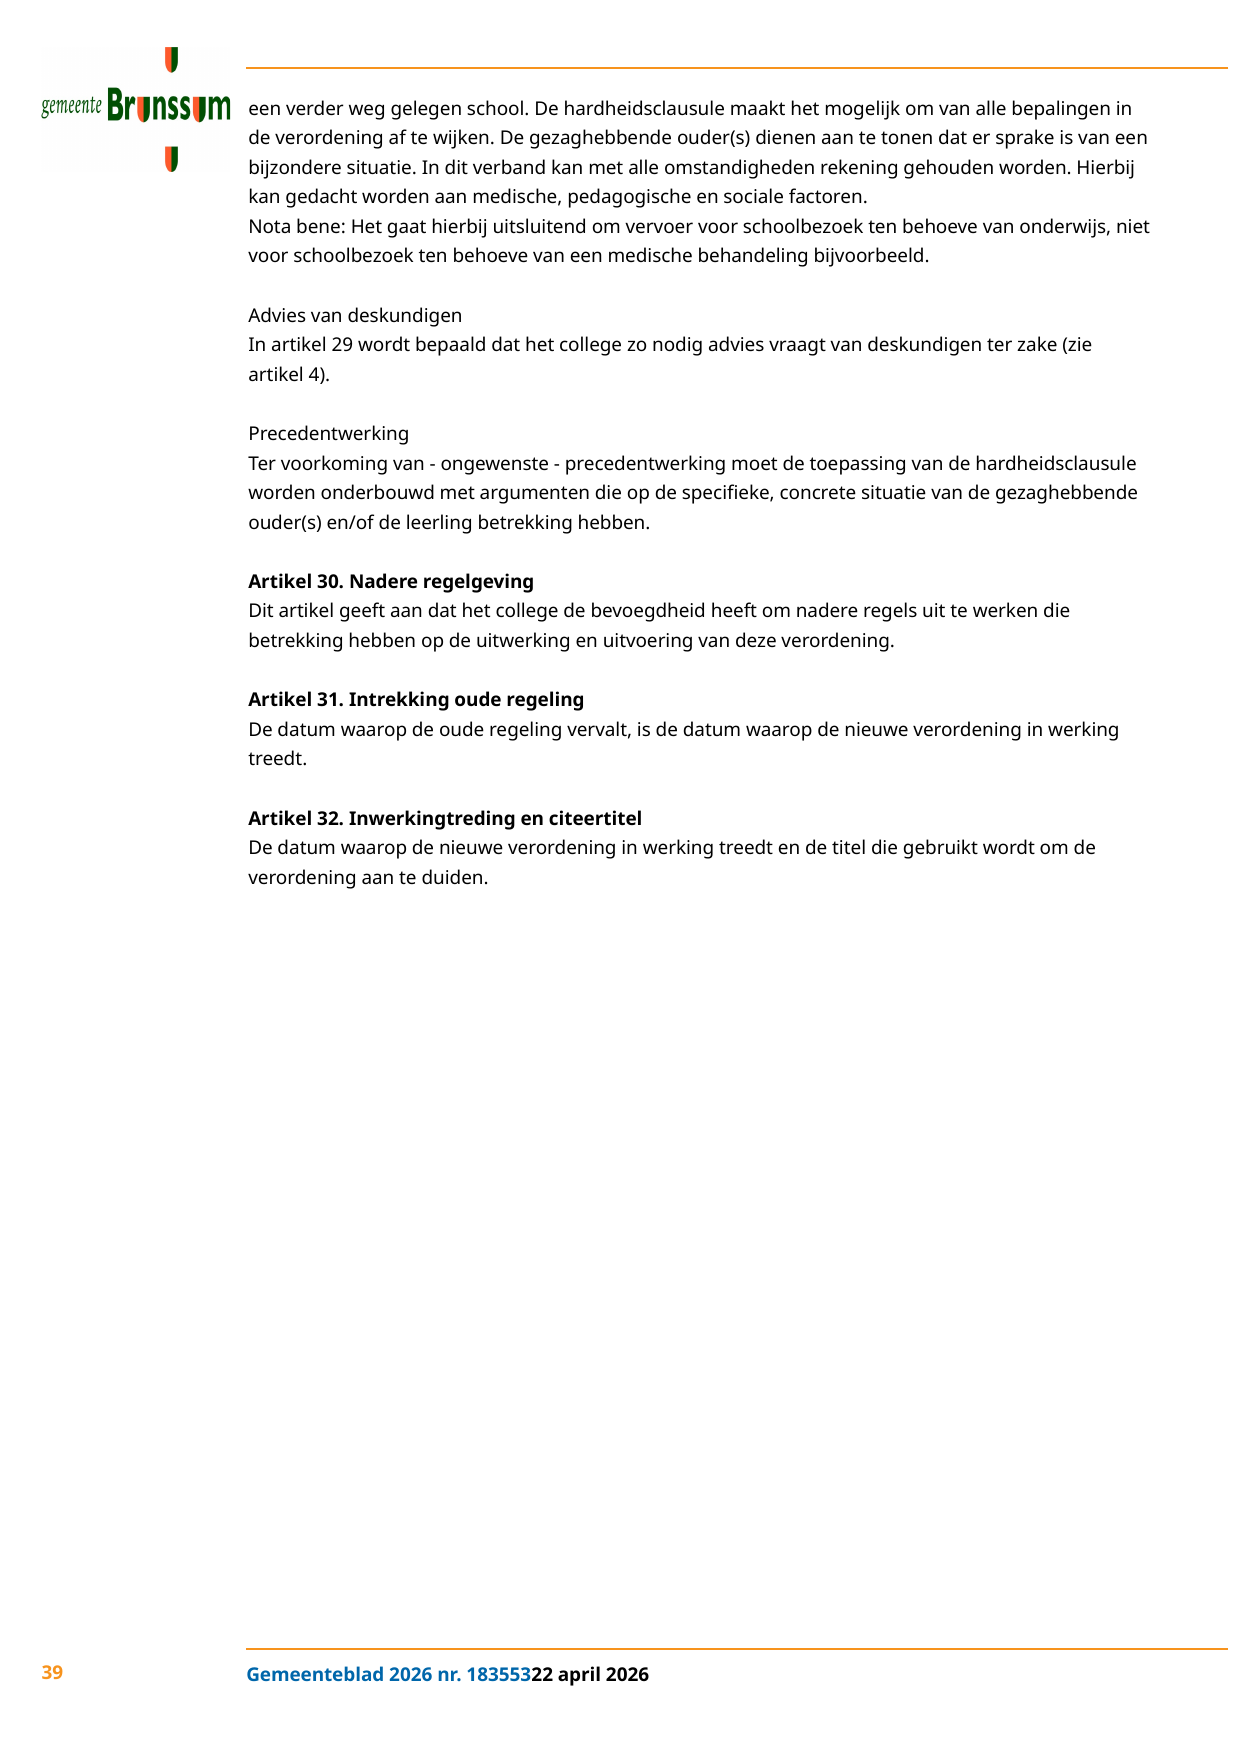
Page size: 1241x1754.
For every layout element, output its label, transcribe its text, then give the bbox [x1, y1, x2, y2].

text een verder weg gelegen school. De hardheidsclausule maakt het mogelijk om van alle bepalingen in de verordening af te wijken. De gezaghebbende ouder(s) dienen aan te tonen dat er sprake is van een bijzondere situatie. In dit verband kan met alle omstandigheden rekening gehouden worden. Hierbij kan gedacht worden aan medische, pedagogische en sociale factoren. [248, 95, 1152, 209]
text Artikel 30. Nadere regelgeving [248, 568, 1152, 594]
text Dit artikel geeft aan dat het college de bevoegdheid heeft om nadere regels uit te werken die betrekking hebben op de uitwerking en uitvoering van deze verordening. [248, 598, 1152, 653]
text Precedentwerking [248, 420, 1152, 446]
text In artikel 29 wordt bepaald dat het college zo nodig advies vraagt van deskundigen ter zake (zie artikel 4). [248, 331, 1152, 387]
text Artikel 32. Inwerkingtreding en citeertitel [248, 805, 1152, 831]
text Ter voorkoming van - ongewenste - precedentwerking moet de toepassing van de hardheidsclausule worden onderbouwd met argumenten die op de specifieke, concrete situatie van de gezaghebbende ouder(s) en/of de leerling betrekking hebben. [248, 450, 1152, 535]
picture [41, 47, 231, 172]
text De datum waarop de nieuwe verordening in werking treedt en de titel die gebruikt wordt om de verordening aan te duiden. [248, 834, 1152, 890]
text Nota bene: Het gaat hierbij uitsluitend om vervoer voor schoolbezoek ten behoeve van onderwijs, niet voor schoolbezoek ten behoeve van een medische behandeling bijvoorbeeld. [248, 213, 1152, 268]
text Artikel 31. Intrekking oude regeling [248, 686, 1152, 712]
text De datum waarop de oude regeling vervalt, is de datum waarop de nieuwe verordening in werking treedt. [248, 716, 1152, 771]
text Advies van deskundigen [248, 302, 1152, 328]
